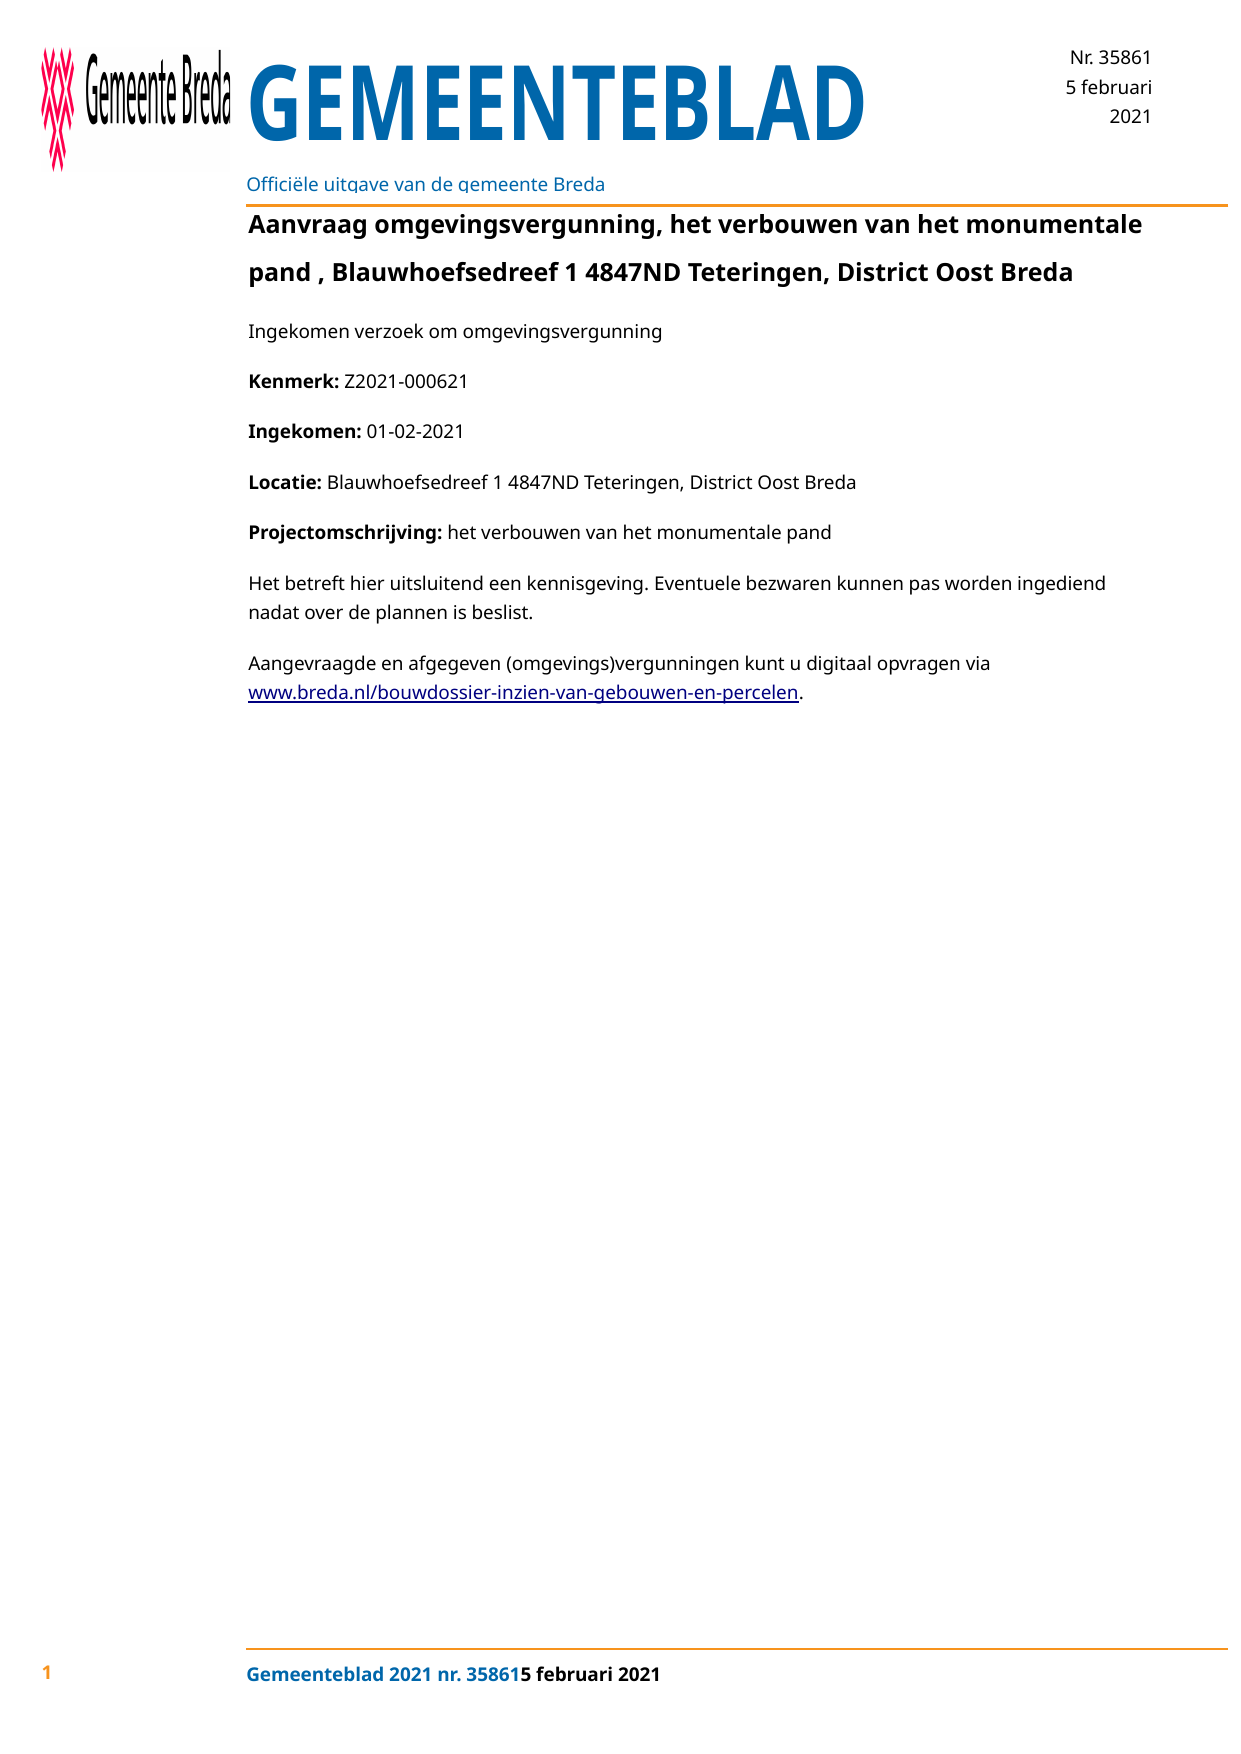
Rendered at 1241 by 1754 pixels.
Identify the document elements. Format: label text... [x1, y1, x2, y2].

text Ingekomen: 01-02-2021 [248, 419, 1152, 444]
text Kenmerk: Z2021-000621 [248, 368, 1152, 394]
picture [41, 47, 231, 172]
text Aangevraagde en afgegeven (omgevings)vergunningen kunt u digitaal opvragen via www.breda.nl/bouwdossier-inzien-van-gebouwen-en-percelen. [248, 650, 1152, 705]
text Ingekomen verzoek om omgevingsvergunning [248, 318, 1152, 344]
text Aanvraag omgevingsvergunning, het verbouwen van het monumentale pand , Blauwhoefsedreef 1 4847ND Teteringen, District Oost Breda [248, 207, 1152, 288]
text Projectomschrijving: het verbouwen van het monumentale pand [248, 519, 1152, 545]
text Het betreft hier uitsluitend een kennisgeving. Eventuele bezwaren kunnen pas worden ingediend nadat over de plannen is beslist. [248, 570, 1152, 625]
text Locatie: Blauwhoefsedreef 1 4847ND Teteringen, District Oost Breda [248, 469, 1152, 495]
